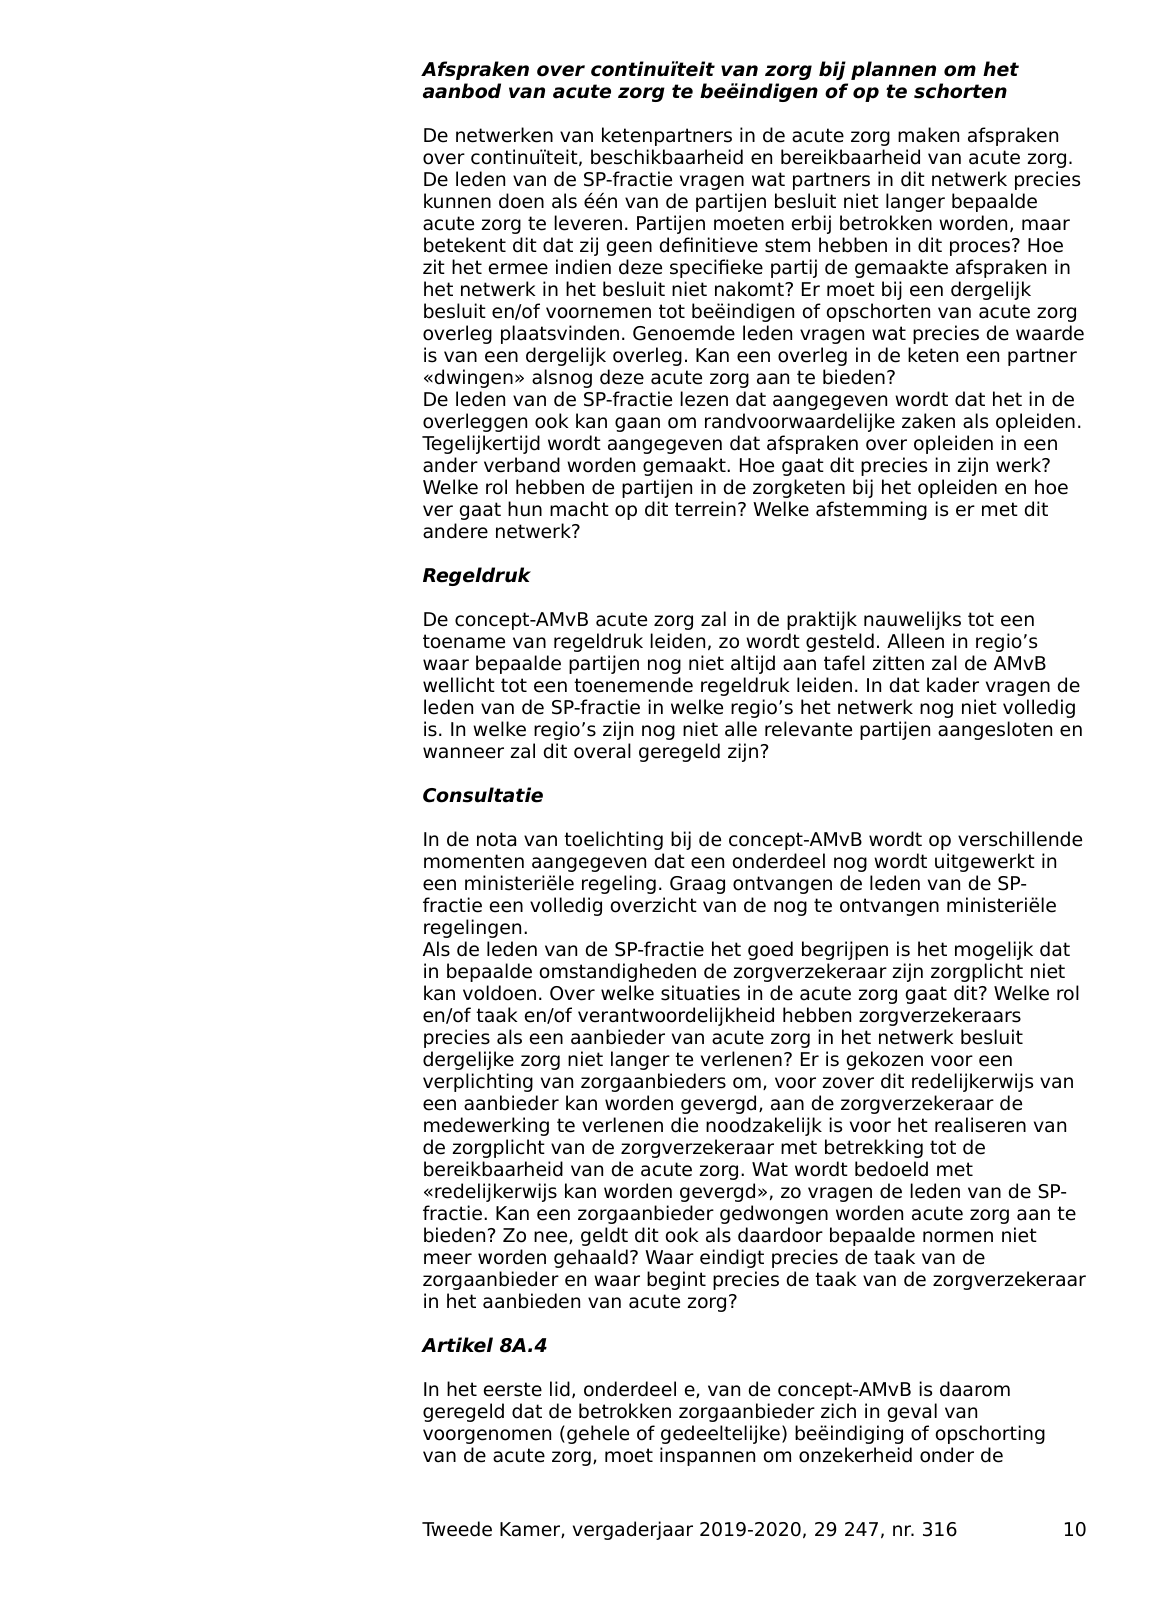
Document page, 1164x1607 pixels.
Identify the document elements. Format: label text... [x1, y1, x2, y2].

text In de nota van toelichting bij de concept-AMvB wordt op verschillende momenten aangegeven dat een onderdeel nog wordt uitgewerkt in een ministeriële regeling. Graag ontvangen de leden van de SP-fractie een volledig overzicht van de nog te ontvangen ministeriële regelingen. [422, 829, 1087, 939]
text De netwerken van ketenpartners in de acute zorg maken afspraken over continuïteit, beschikbaarheid en bereikbaarheid van acute zorg. De leden van de SP-fractie vragen wat partners in dit netwerk precies kunnen doen als één van de partijen besluit niet langer bepaalde acute zorg te leveren. Partijen moeten erbij betrokken worden, maar betekent dit dat zij geen definitieve stem hebben in dit proces? Hoe zit het ermee indien deze specifieke partij de gemaakte afspraken in het netwerk in het besluit niet nakomt? Er moet bij een dergelijk besluit en/of voornemen tot beëindigen of opschorten van acute zorg overleg plaatsvinden. Genoemde leden vragen wat precies de waarde is van een dergelijk overleg. Kan een overleg in de keten een partner «dwingen» alsnog deze acute zorg aan te bieden? [422, 125, 1087, 389]
subtitle Artikel 8A.4 [422, 1335, 1087, 1357]
subtitle Consultatie [422, 785, 1087, 807]
text In het eerste lid, onderdeel e, van de concept-AMvB is daarom geregeld dat de betrokken zorgaanbieder zich in geval van voorgenomen (gehele of gedeeltelijke) beëindiging of opschorting van de acute zorg, moet inspannen om onzekerheid onder de [422, 1379, 1087, 1467]
text De concept-AMvB acute zorg zal in de praktijk nauwelijks tot een toename van regeldruk leiden, zo wordt gesteld. Alleen in regio’s waar bepaalde partijen nog niet altijd aan tafel zitten zal de AMvB wellicht tot een toenemende regeldruk leiden. In dat kader vragen de leden van de SP-fractie in welke regio’s het netwerk nog niet volledig is. In welke regio’s zijn nog niet alle relevante partijen aangesloten en wanneer zal dit overal geregeld zijn? [422, 609, 1087, 763]
text Als de leden van de SP-fractie het goed begrijpen is het mogelijk dat in bepaalde omstandigheden de zorgverzekeraar zijn zorgplicht niet kan voldoen. Over welke situaties in de acute zorg gaat dit? Welke rol en/of taak en/of verantwoordelijkheid hebben zorgverzekeraars precies als een aanbieder van acute zorg in het netwerk besluit dergelijke zorg niet langer te verlenen? Er is gekozen voor een verplichting van zorgaanbieders om, voor zover dit redelijkerwijs van een aanbieder kan worden gevergd, aan de zorgverzekeraar de medewerking te verlenen die noodzakelijk is voor het realiseren van de zorgplicht van de zorgverzekeraar met betrekking tot de bereikbaarheid van de acute zorg. Wat wordt bedoeld met «redelijkerwijs kan worden gevergd», zo vragen de leden van de SP-fractie. Kan een zorgaanbieder gedwongen worden acute zorg aan te bieden? Zo nee, geldt dit ook als daardoor bepaalde normen niet meer worden gehaald? Waar eindigt precies de taak van de zorgaanbieder en waar begint precies de taak van de zorgverzekeraar in het aanbieden van acute zorg? [422, 939, 1087, 1313]
text De leden van de SP-fractie lezen dat aangegeven wordt dat het in de overleggen ook kan gaan om randvoorwaardelijke zaken als opleiden. Tegelijkertijd wordt aangegeven dat afspraken over opleiden in een ander verband worden gemaakt. Hoe gaat dit precies in zijn werk? Welke rol hebben de partijen in de zorgketen bij het opleiden en hoe ver gaat hun macht op dit terrein? Welke afstemming is er met dit andere netwerk? [422, 389, 1087, 543]
subtitle Afspraken over continuïteit van zorg bij plannen om het aanbod van acute zorg te beëindigen of op te schorten [422, 59, 1087, 103]
subtitle Regeldruk [422, 565, 1087, 587]
